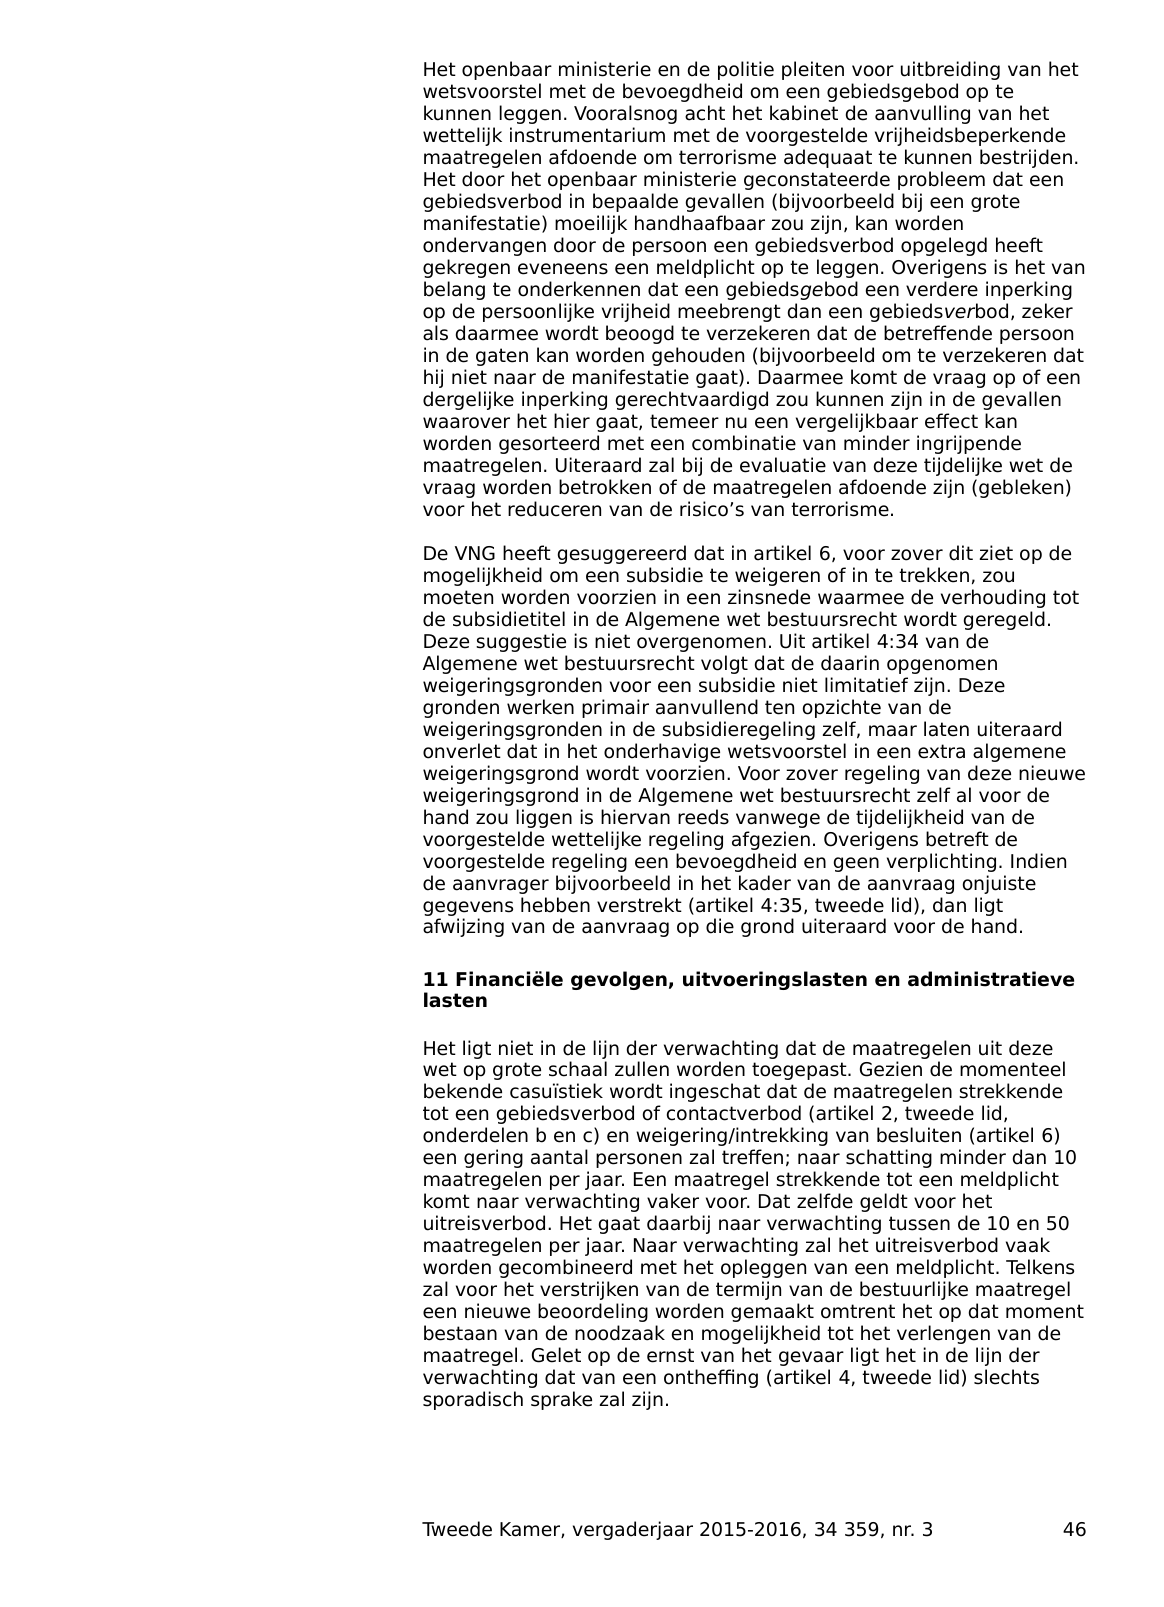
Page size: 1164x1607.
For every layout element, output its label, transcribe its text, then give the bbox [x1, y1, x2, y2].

text Het ligt niet in de lijn der verwachting dat de maatregelen uit deze wet op grote schaal zullen worden toegepast. Gezien de momenteel bekende casuïstiek wordt ingeschat dat de maatregelen strekkende tot een gebiedsverbod of contactverbod (artikel 2, tweede lid, onderdelen b en c) en weigering/intrekking van besluiten (artikel 6) een gering aantal personen zal treffen; naar schatting minder dan 10 maatregelen per jaar. Een maatregel strekkende tot een meldplicht komt naar verwachting vaker voor. Dat zelfde geldt voor het uitreisverbod. Het gaat daarbij naar verwachting tussen de 10 en 50 maatregelen per jaar. Naar verwachting zal het uitreisverbod vaak worden gecombineerd met het opleggen van een meldplicht. Telkens zal voor het verstrijken van de termijn van de bestuurlijke maatregel een nieuwe beoordeling worden gemaakt omtrent het op dat moment bestaan van de noodzaak en mogelijkheid tot het verlengen van de maatregel. Gelet op de ernst van het gevaar ligt het in de lijn der verwachting dat van een ontheffing (artikel 4, tweede lid) slechts sporadisch sprake zal zijn. [422, 1037, 1087, 1411]
text De VNG heeft gesuggereerd dat in artikel 6, voor zover dit ziet op de mogelijkheid om een subsidie te weigeren of in te trekken, zou moeten worden voorzien in een zinsnede waarmee de verhouding tot de subsidietitel in de Algemene wet bestuursrecht wordt geregeld. Deze suggestie is niet overgenomen. Uit artikel 4:34 van de Algemene wet bestuursrecht volgt dat de daarin opgenomen weigeringsgronden voor een subsidie niet limitatief zijn. Deze gronden werken primair aanvullend ten opzichte van de weigeringsgronden in de subsidieregeling zelf, maar laten uiteraard onverlet dat in het onderhavige wetsvoorstel in een extra algemene weigeringsgrond wordt voorzien. Voor zover regeling van deze nieuwe weigeringsgrond in de Algemene wet bestuursrecht zelf al voor de hand zou liggen is hiervan reeds vanwege de tijdelijkheid van de voorgestelde wettelijke regeling afgezien. Overigens betreft de voorgestelde regeling een bevoegdheid en geen verplichting. Indien de aanvrager bijvoorbeeld in het kader van de aanvraag onjuiste gegevens hebben verstrekt (artikel 4:35, tweede lid), dan ligt afwijzing van de aanvraag op die grond uiteraard voor de hand. [422, 543, 1087, 938]
text Het openbaar ministerie en de politie pleiten voor uitbreiding van het wetsvoorstel met de bevoegdheid om een gebiedsgebod op te kunnen leggen. Vooralsnog acht het kabinet de aanvulling van het wettelijk instrumentarium met de voorgestelde vrijheidsbeperkende maatregelen afdoende om terrorisme adequaat te kunnen bestrijden. Het door het openbaar ministerie geconstateerde probleem dat een gebiedsverbod in bepaalde gevallen (bijvoorbeeld bij een grote manifestatie) moeilijk handhaafbaar zou zijn, kan worden ondervangen door de persoon een gebiedsverbod opgelegd heeft gekregen eveneens een meldplicht op te leggen. Overigens is het van belang te onderkennen dat een gebiedsgebod een verdere inperking op de persoonlijke vrijheid meebrengt dan een gebiedsverbod, zeker als daarmee wordt beoogd te verzekeren dat de betreffende persoon in de gaten kan worden gehouden (bijvoorbeeld om te verzekeren dat hij niet naar de manifestatie gaat). Daarmee komt de vraag op of een dergelijke inperking gerechtvaardigd zou kunnen zijn in de gevallen waarover het hier gaat, temeer nu een vergelijkbaar effect kan worden gesorteerd met een combinatie van minder ingrijpende maatregelen. Uiteraard zal bij de evaluatie van deze tijdelijke wet de vraag worden betrokken of de maatregelen afdoende zijn (gebleken) voor het reduceren van de risico’s van terrorisme. [422, 59, 1087, 521]
subtitle 11 Financiële gevolgen, uitvoeringslasten en administratieve lasten [422, 968, 1087, 1012]
